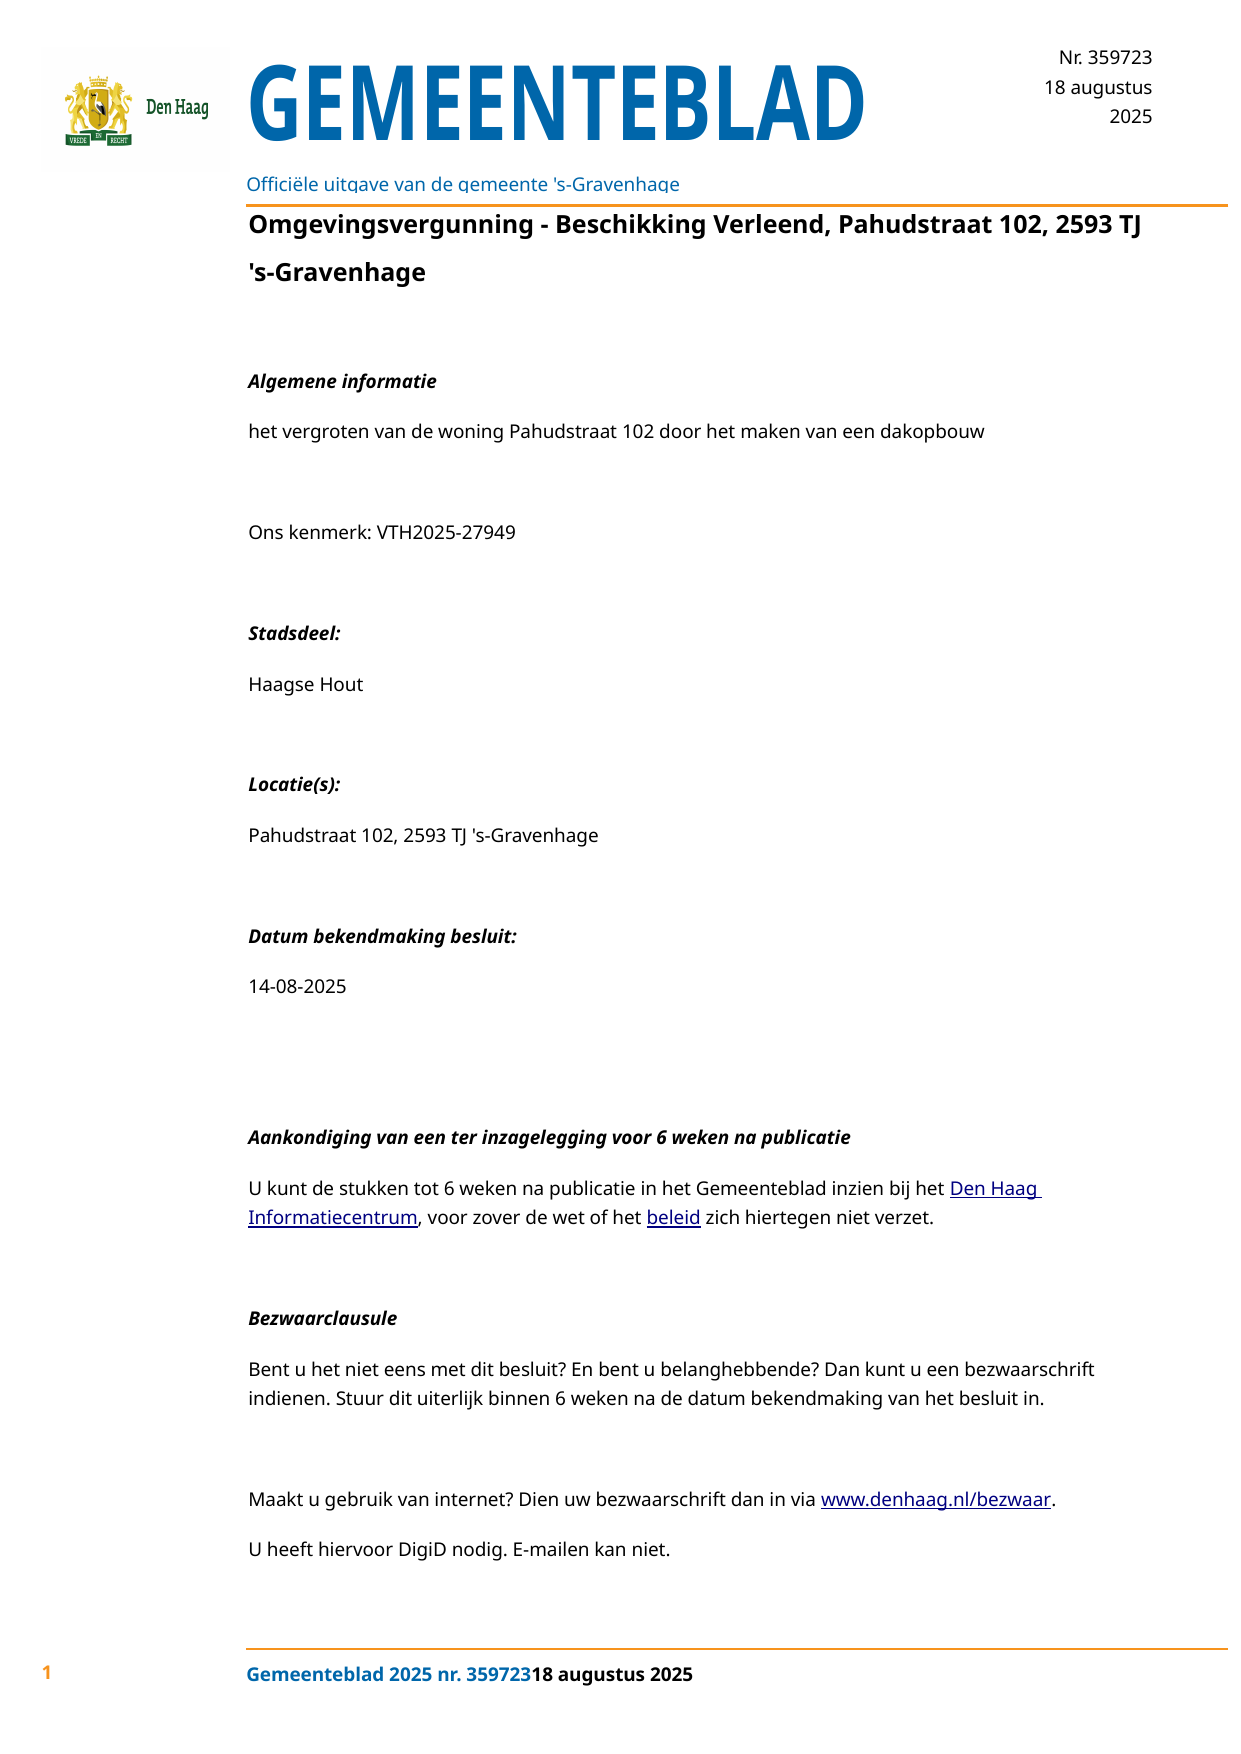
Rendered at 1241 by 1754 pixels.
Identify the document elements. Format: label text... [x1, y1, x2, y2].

text Ons kenmerk: VTH2025-27949 [248, 519, 1152, 545]
text het vergroten van de woning Pahudstraat 102 door het maken van een dakopbouw [248, 419, 1152, 444]
text Maakt u gebruik van internet? Dien uw bezwaarschrift dan in via www.denhaag.nl/bezwaar. [248, 1486, 1152, 1512]
text Bent u het niet eens met dit besluit? En bent u belanghebbende? Dan kunt u een bezwaarschrift indienen. Stuur dit uiterlijk binnen 6 weken na de datum bekendmaking van het besluit in. [248, 1356, 1152, 1411]
picture [41, 47, 231, 172]
text Bezwaarclausule [248, 1305, 1152, 1331]
text U heeft hiervoor DigiD nodig. E-mailen kan niet. [248, 1537, 1152, 1562]
text Haagse Hout [248, 671, 1152, 697]
text U kunt de stukken tot 6 weken na publicatie in het Gemeenteblad inzien bij het Den Haag Informatiecentrum, voor zover de wet of het beleid zich hiertegen niet verzet. [248, 1175, 1152, 1230]
text Stadsdeel: [248, 620, 1152, 646]
text Pahudstraat 102, 2593 TJ 's-Gravenhage [248, 822, 1152, 848]
text Algemene informatie [248, 368, 1152, 394]
text Omgevingsvergunning - Beschikking Verleend, Pahudstraat 102, 2593 TJ 's-Gravenhage [248, 207, 1152, 288]
text Locatie(s): [248, 772, 1152, 797]
text Datum bekendmaking besluit: [248, 923, 1152, 949]
text 14-08-2025 [248, 973, 1152, 999]
text Aankondiging van een ter inzagelegging voor 6 weken na publicatie [248, 1124, 1152, 1150]
